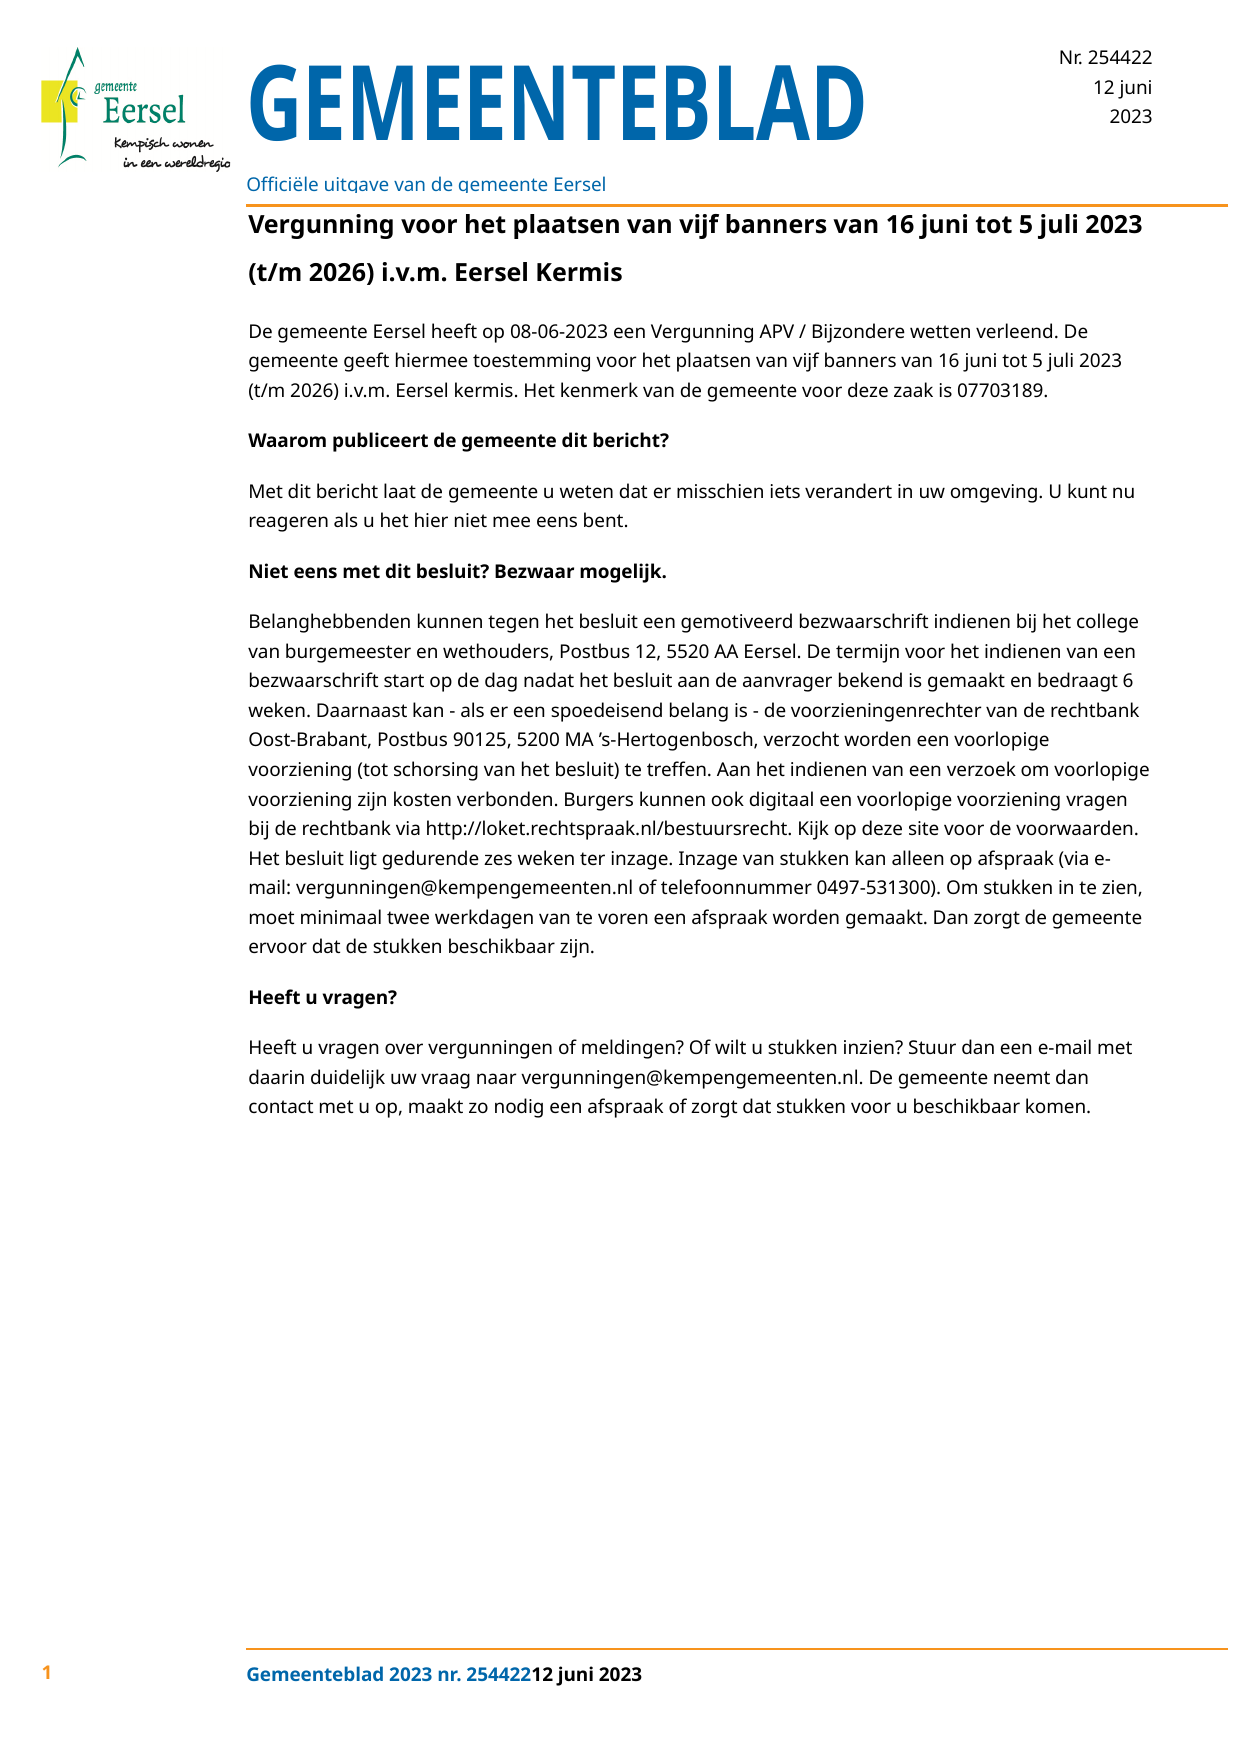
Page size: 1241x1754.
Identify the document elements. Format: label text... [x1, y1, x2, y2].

picture [41, 47, 231, 172]
text Met dit bericht laat de gemeente u weten dat er misschien iets verandert in uw omgeving. U kunt nu reageren als u het hier niet mee eens bent. [248, 478, 1152, 533]
text Waarom publiceert de gemeente dit bericht? [248, 427, 1152, 453]
text Vergunning voor het plaatsen van vijf banners van 16 juni tot 5 juli 2023 (t/m 2026) i.v.m. Eersel Kermis [248, 207, 1152, 288]
text Heeft u vragen over vergunningen of meldingen? Of wilt u stukken inzien? Stuur dan een e-mail met daarin duidelijk uw vraag naar vergunningen@kempengemeenten.nl. De gemeente neemt dan contact met u op, maakt zo nodig een afspraak of zorgt dat stukken voor u beschikbaar komen. [248, 1034, 1152, 1119]
text De gemeente Eersel heeft op 08-06-2023 een Vergunning APV / Bijzondere wetten verleend. De gemeente geeft hiermee toestemming voor het plaatsen van vijf banners van 16 juni tot 5 juli 2023 (t/m 2026) i.v.m. Eersel kermis. Het kenmerk van de gemeente voor deze zaak is 07703189. [248, 318, 1152, 403]
text Belanghebbenden kunnen tegen het besluit een gemotiveerd bezwaarschrift indienen bij het college van burgemeester en wethouders, Postbus 12, 5520 AA Eersel. De termijn voor het indienen van een bezwaarschrift start op de dag nadat het besluit aan de aanvrager bekend is gemaakt en bedraagt 6 weken. Daarnaast kan - als er een spoedeisend belang is - de voorzieningenrechter van de rechtbank Oost-Brabant, Postbus 90125, 5200 MA ’s-Hertogenbosch, verzocht worden een voorlopige voorziening (tot schorsing van het besluit) te treffen. Aan het indienen van een verzoek om voorlopige voorziening zijn kosten verbonden. Burgers kunnen ook digitaal een voorlopige voorziening vragen bij de rechtbank via http://loket.rechtspraak.nl/bestuursrecht. Kijk op deze site voor de voorwaarden. Het besluit ligt gedurende zes weken ter inzage. Inzage van stukken kan alleen op afspraak (via e-mail: vergunningen@kempengemeenten.nl of telefoonnummer 0497-531300). Om stukken in te zien, moet minimaal twee werkdagen van te voren een afspraak worden gemaakt. Dan zorgt de gemeente ervoor dat de stukken beschikbaar zijn. [248, 608, 1152, 959]
text Niet eens met dit besluit? Bezwaar mogelijk. [248, 558, 1152, 584]
text Heeft u vragen? [248, 984, 1152, 1010]
